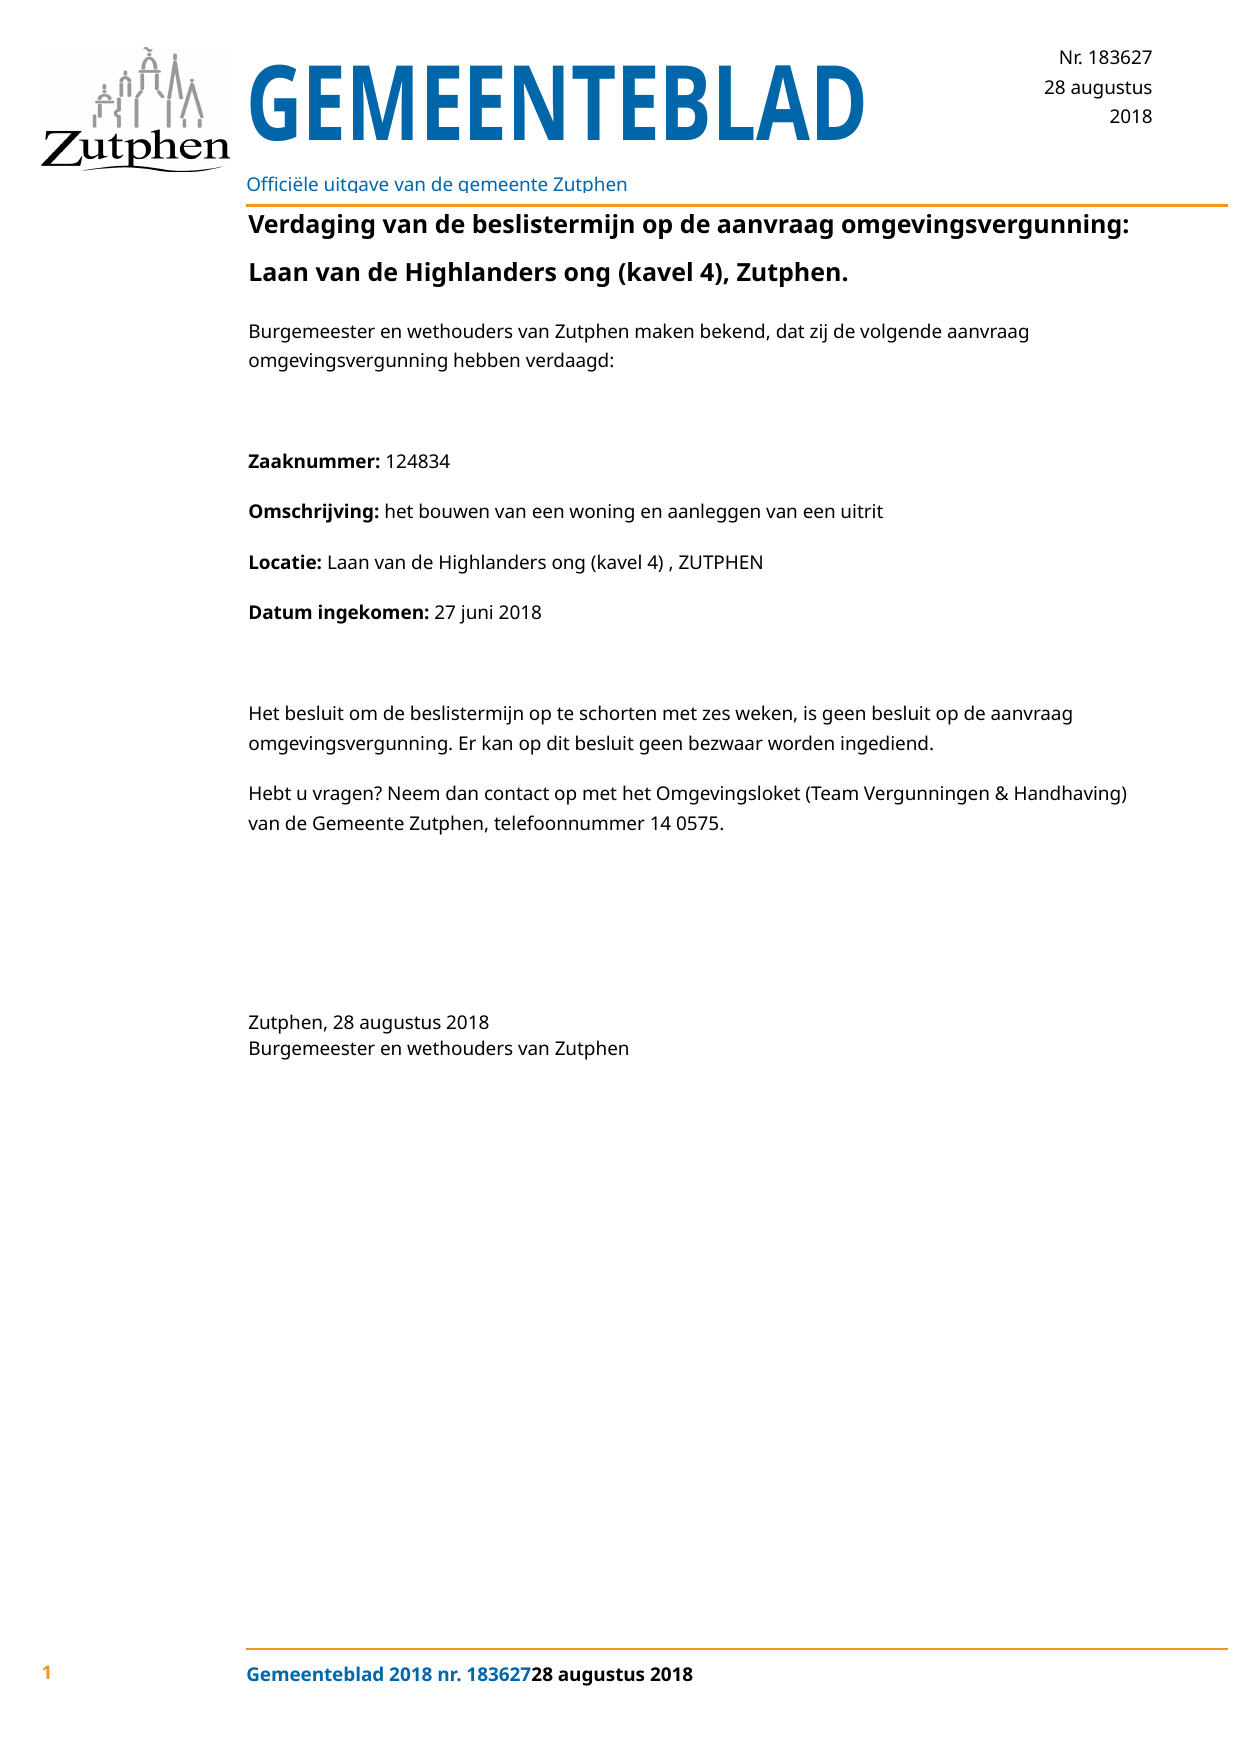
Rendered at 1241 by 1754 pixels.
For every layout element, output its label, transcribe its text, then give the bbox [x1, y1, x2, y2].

text Hebt u vragen? Neem dan contact op met het Omgevingsloket (Team Vergunningen & Handhaving) van de Gemeente Zutphen, telefoonnummer 14 0575. [248, 780, 1152, 836]
text Zaaknummer: 124834 [248, 448, 1152, 474]
text Datum ingekomen: 27 juni 2018 [248, 599, 1152, 625]
text Het besluit om de beslistermijn op te schorten met zes weken, is geen besluit op de aanvraag omgevingsvergunning. Er kan op dit besluit geen bezwaar worden ingediend. [248, 700, 1152, 756]
text Locatie: Laan van de Highlanders ong (kavel 4) , ZUTPHEN [248, 549, 1152, 575]
text Zutphen, 28 augustus 2018 [248, 1009, 1152, 1035]
text Burgemeester en wethouders van Zutphen maken bekend, dat zij de volgende aanvraag omgevingsvergunning hebben verdaagd: [248, 318, 1152, 373]
text Omschrijving: het bouwen van een woning en aanleggen van een uitrit [248, 499, 1152, 524]
text Verdaging van de beslistermijn op de aanvraag omgevingsvergunning: Laan van de Highlanders ong (kavel 4), Zutphen. [248, 207, 1152, 288]
picture [41, 47, 231, 172]
text Burgemeester en wethouders van Zutphen [248, 1035, 1152, 1061]
